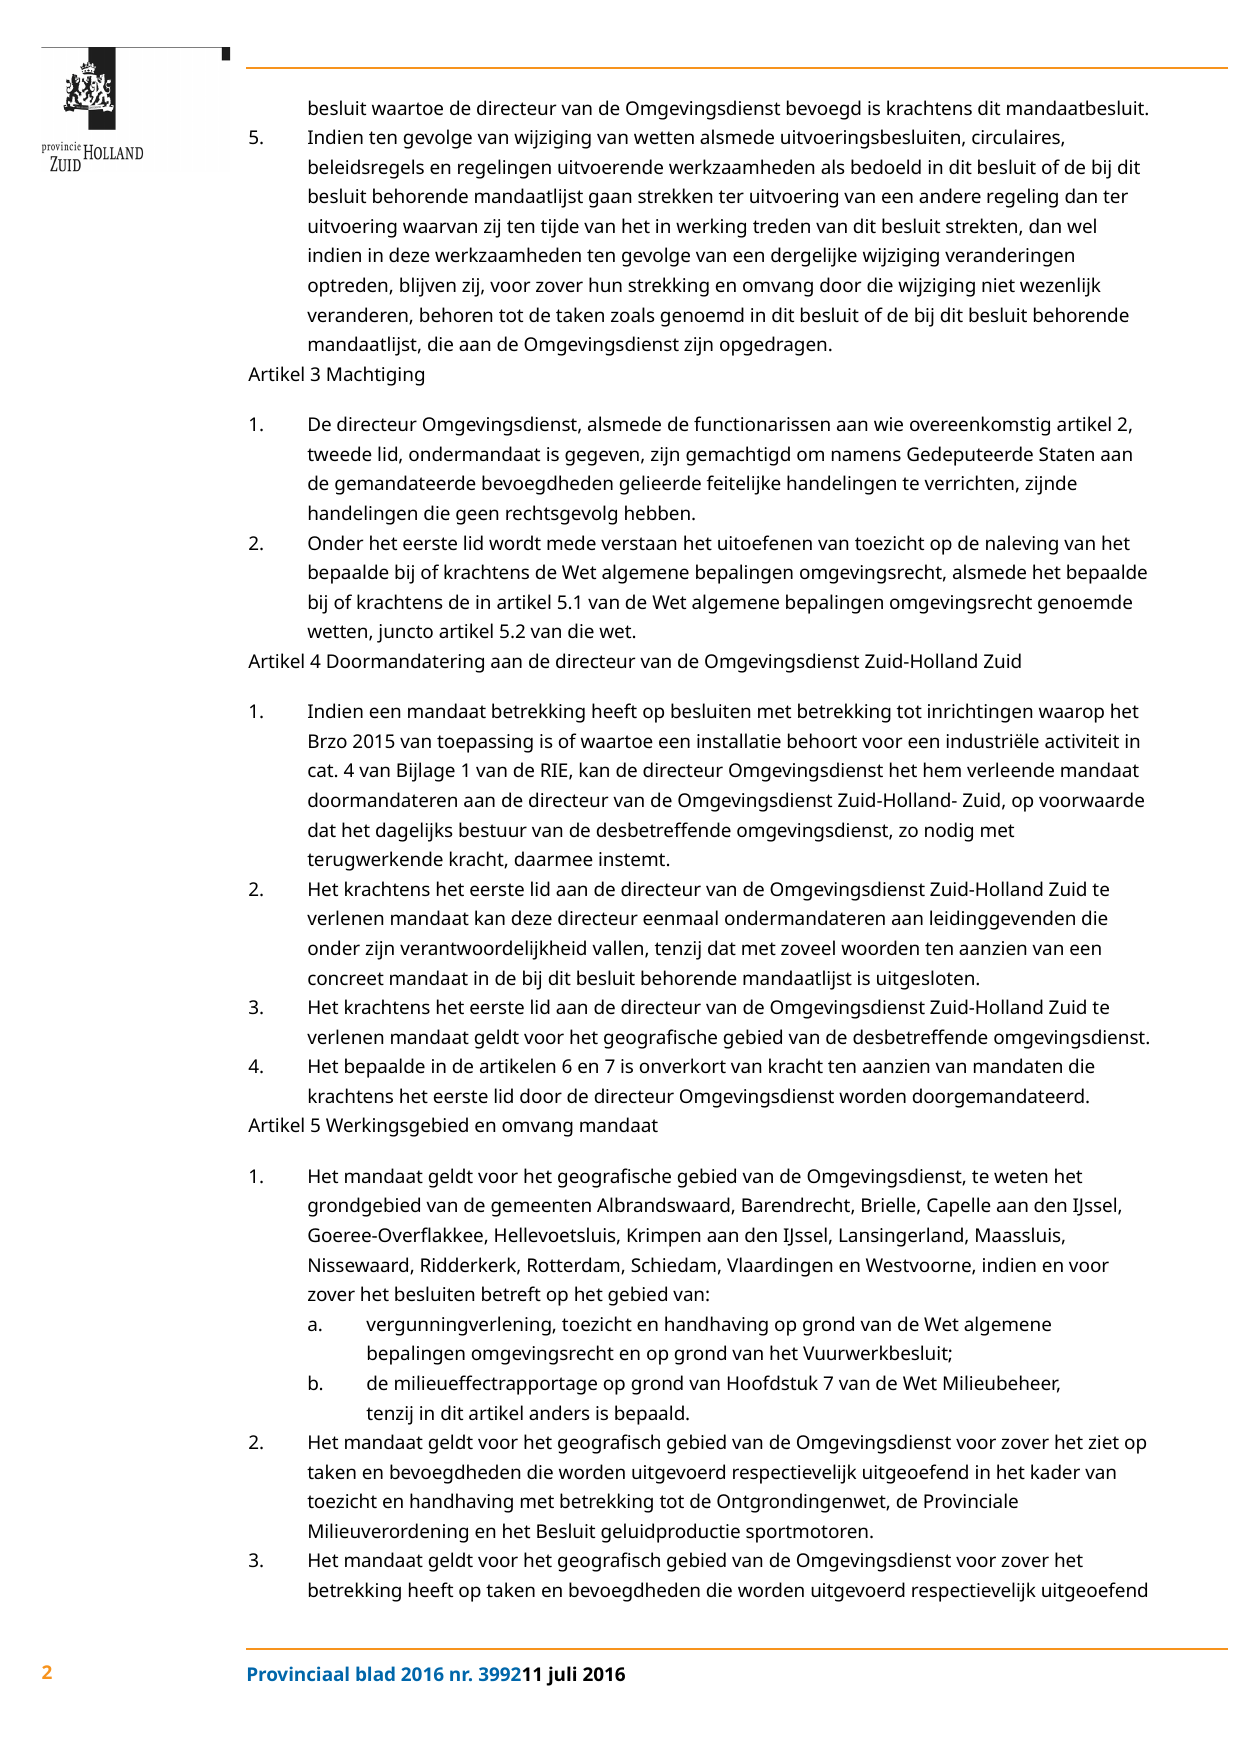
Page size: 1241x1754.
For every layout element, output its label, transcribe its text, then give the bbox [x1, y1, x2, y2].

list besluit waartoe de directeur van de Omgevingsdienst bevoegd is krachtens dit mandaatbesluit. [248, 95, 1152, 121]
list Het bepaalde in de artikelen 6 en 7 is onverkort van kracht ten aanzien van mandaten die krachtens het eerste lid door de directeur Omgevingsdienst worden doorgemandateerd. [248, 1053, 1152, 1109]
list Het krachtens het eerste lid aan de directeur van de Omgevingsdienst Zuid-Holland Zuid te verlenen mandaat kan deze directeur eenmaal ondermandateren aan leidinggevenden die onder zijn verantwoordelijkheid vallen, tenzij dat met zoveel woorden ten aanzien van een concreet mandaat in de bij dit besluit behorende mandaatlijst is uitgesloten. [248, 876, 1152, 991]
list tenzij in dit artikel anders is bepaald. [307, 1400, 1152, 1426]
picture [41, 47, 231, 172]
text Artikel 3 Machtiging [248, 361, 1152, 387]
list Het mandaat geldt voor het geografisch gebied van de Omgevingsdienst voor zover het ziet op taken en bevoegdheden die worden uitgevoerd respectievelijk uitgeoefend in het kader van toezicht en handhaving met betrekking tot de Ontgrondingenwet, de Provinciale Milieuverordening en het Besluit geluidproductie sportmotoren. [248, 1429, 1152, 1544]
list Het krachtens het eerste lid aan de directeur van de Omgevingsdienst Zuid-Holland Zuid te verlenen mandaat geldt voor het geografische gebied van de desbetreffende omgevingsdienst. [248, 994, 1152, 1050]
list Onder het eerste lid wordt mede verstaan het uitoefenen van toezicht op de naleving van het bepaalde bij of krachtens de Wet algemene bepalingen omgevingsrecht, alsmede het bepaalde bij of krachtens de in artikel 5.1 van de Wet algemene bepalingen omgevingsrecht genoemde wetten, juncto artikel 5.2 van die wet. [248, 530, 1152, 644]
text Artikel 4 Doormandatering aan de directeur van de Omgevingsdienst Zuid-Holland Zuid [248, 648, 1152, 674]
list de milieueffectrapportage op grond van Hoofdstuk 7 van de Wet Milieubeheer, [307, 1370, 1152, 1396]
list Het mandaat geldt voor het geografische gebied van de Omgevingsdienst, te weten het grondgebied van de gemeenten Albrandswaard, Barendrecht, Brielle, Capelle aan den IJssel, Goeree-Overflakkee, Hellevoetsluis, Krimpen aan den IJssel, Lansingerland, Maassluis, Nissewaard, Ridderkerk, Rotterdam, Schiedam, Vlaardingen en Westvoorne, indien en voor zover het besluiten betreft op het gebied van: [248, 1163, 1152, 1307]
list Indien ten gevolge van wijziging van wetten alsmede uitvoeringsbesluiten, circulaires, beleidsregels en regelingen uitvoerende werkzaamheden als bedoeld in dit besluit of de bij dit besluit behorende mandaatlijst gaan strekken ter uitvoering van een andere regeling dan ter uitvoering waarvan zij ten tijde van het in werking treden van dit besluit strekten, dan wel indien in deze werkzaamheden ten gevolge van een dergelijke wijziging veranderingen optreden, blijven zij, voor zover hun strekking en omvang door die wijziging niet wezenlijk veranderen, behoren tot de taken zoals genoemd in dit besluit of de bij dit besluit behorende mandaatlijst, die aan de Omgevingsdienst zijn opgedragen. [248, 124, 1152, 357]
list vergunningverlening, toezicht en handhaving op grond van de Wet algemene bepalingen omgevingsrecht en op grond van het Vuurwerkbesluit; [307, 1311, 1152, 1366]
list Indien een mandaat betrekking heeft op besluiten met betrekking tot inrichtingen waarop het Brzo 2015 van toepassing is of waartoe een installatie behoort voor een industriële activiteit in cat. 4 van Bijlage 1 van de RIE, kan de directeur Omgevingsdienst het hem verleende mandaat doormandateren aan de directeur van de Omgevingsdienst Zuid-Holland- Zuid, op voorwaarde dat het dagelijks bestuur van de desbetreffende omgevingsdienst, zo nodig met terugwerkende kracht, daarmee instemt. [248, 698, 1152, 872]
list Het mandaat geldt voor het geografisch gebied van de Omgevingsdienst voor zover het betrekking heeft op taken en bevoegdheden die worden uitgevoerd respectievelijk uitgeoefend [248, 1548, 1152, 1603]
text Artikel 5 Werkingsgebied en omvang mandaat [248, 1113, 1152, 1138]
list De directeur Omgevingsdienst, alsmede de functionarissen aan wie overeenkomstig artikel 2, tweede lid, ondermandaat is gegeven, zijn gemachtigd om namens Gedeputeerde Staten aan de gemandateerde bevoegdheden gelieerde feitelijke handelingen te verrichten, zijnde handelingen die geen rechtsgevolg hebben. [248, 411, 1152, 526]
